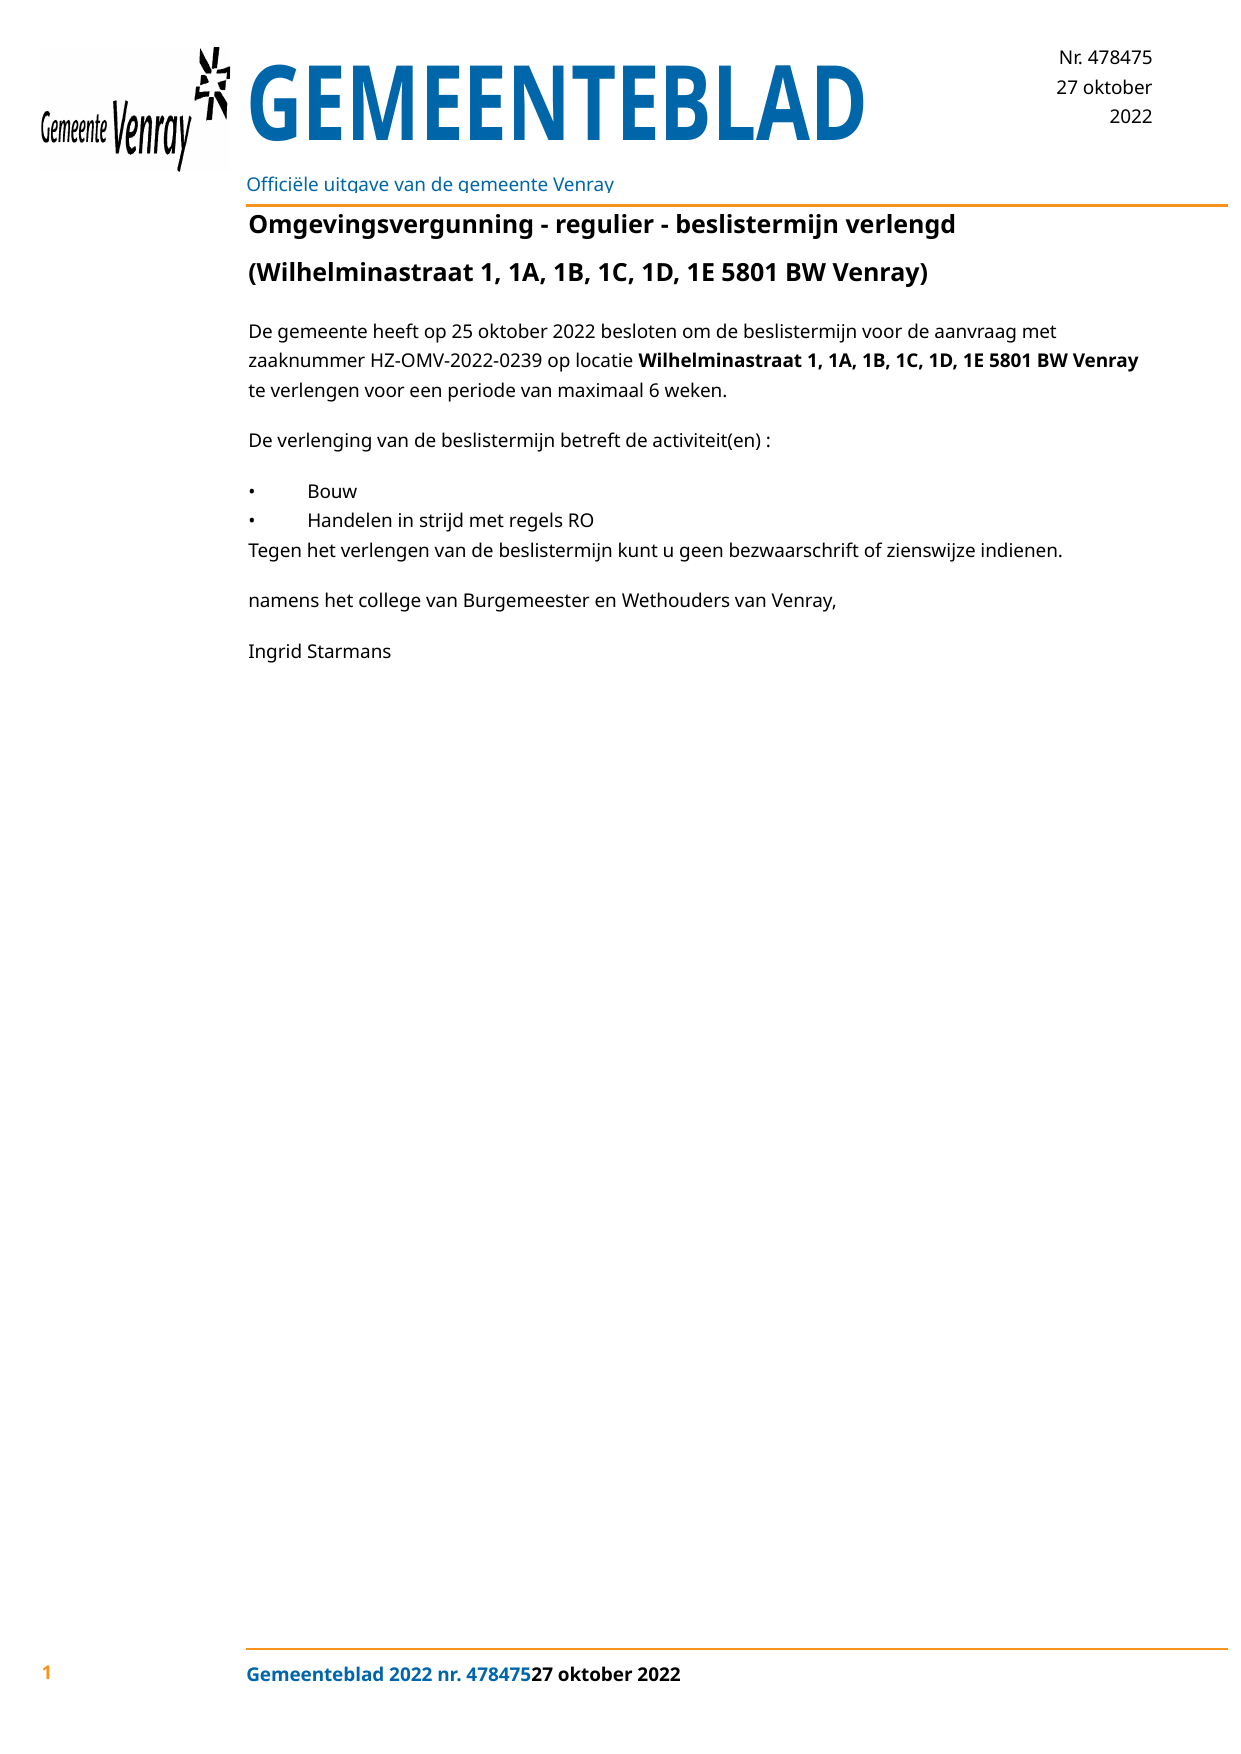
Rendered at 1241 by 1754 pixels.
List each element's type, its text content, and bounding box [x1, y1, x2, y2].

list Bouw [248, 478, 1152, 504]
text De gemeente heeft op 25 oktober 2022 besloten om de beslistermijn voor de aanvraag met zaaknummer HZ-OMV-2022-0239 op locatie Wilhelminastraat 1, 1A, 1B, 1C, 1D, 1E 5801 BW Venray te verlengen voor een periode van maximaal 6 weken. [248, 318, 1152, 403]
text namens het college van Burgemeester en Wethouders van Venray, [248, 587, 1152, 613]
list Handelen in strijd met regels RO [248, 507, 1152, 533]
text Ingrid Starmans [248, 638, 1152, 664]
text De verlenging van de beslistermijn betreft de activiteit(en) : [248, 427, 1152, 453]
text Tegen het verlengen van de beslistermijn kunt u geen bezwaarschrift of zienswijze indienen. [248, 537, 1152, 563]
text Omgevingsvergunning - regulier - beslistermijn verlengd (Wilhelminastraat 1, 1A, 1B, 1C, 1D, 1E 5801 BW Venray) [248, 207, 1152, 288]
picture [41, 47, 231, 172]
